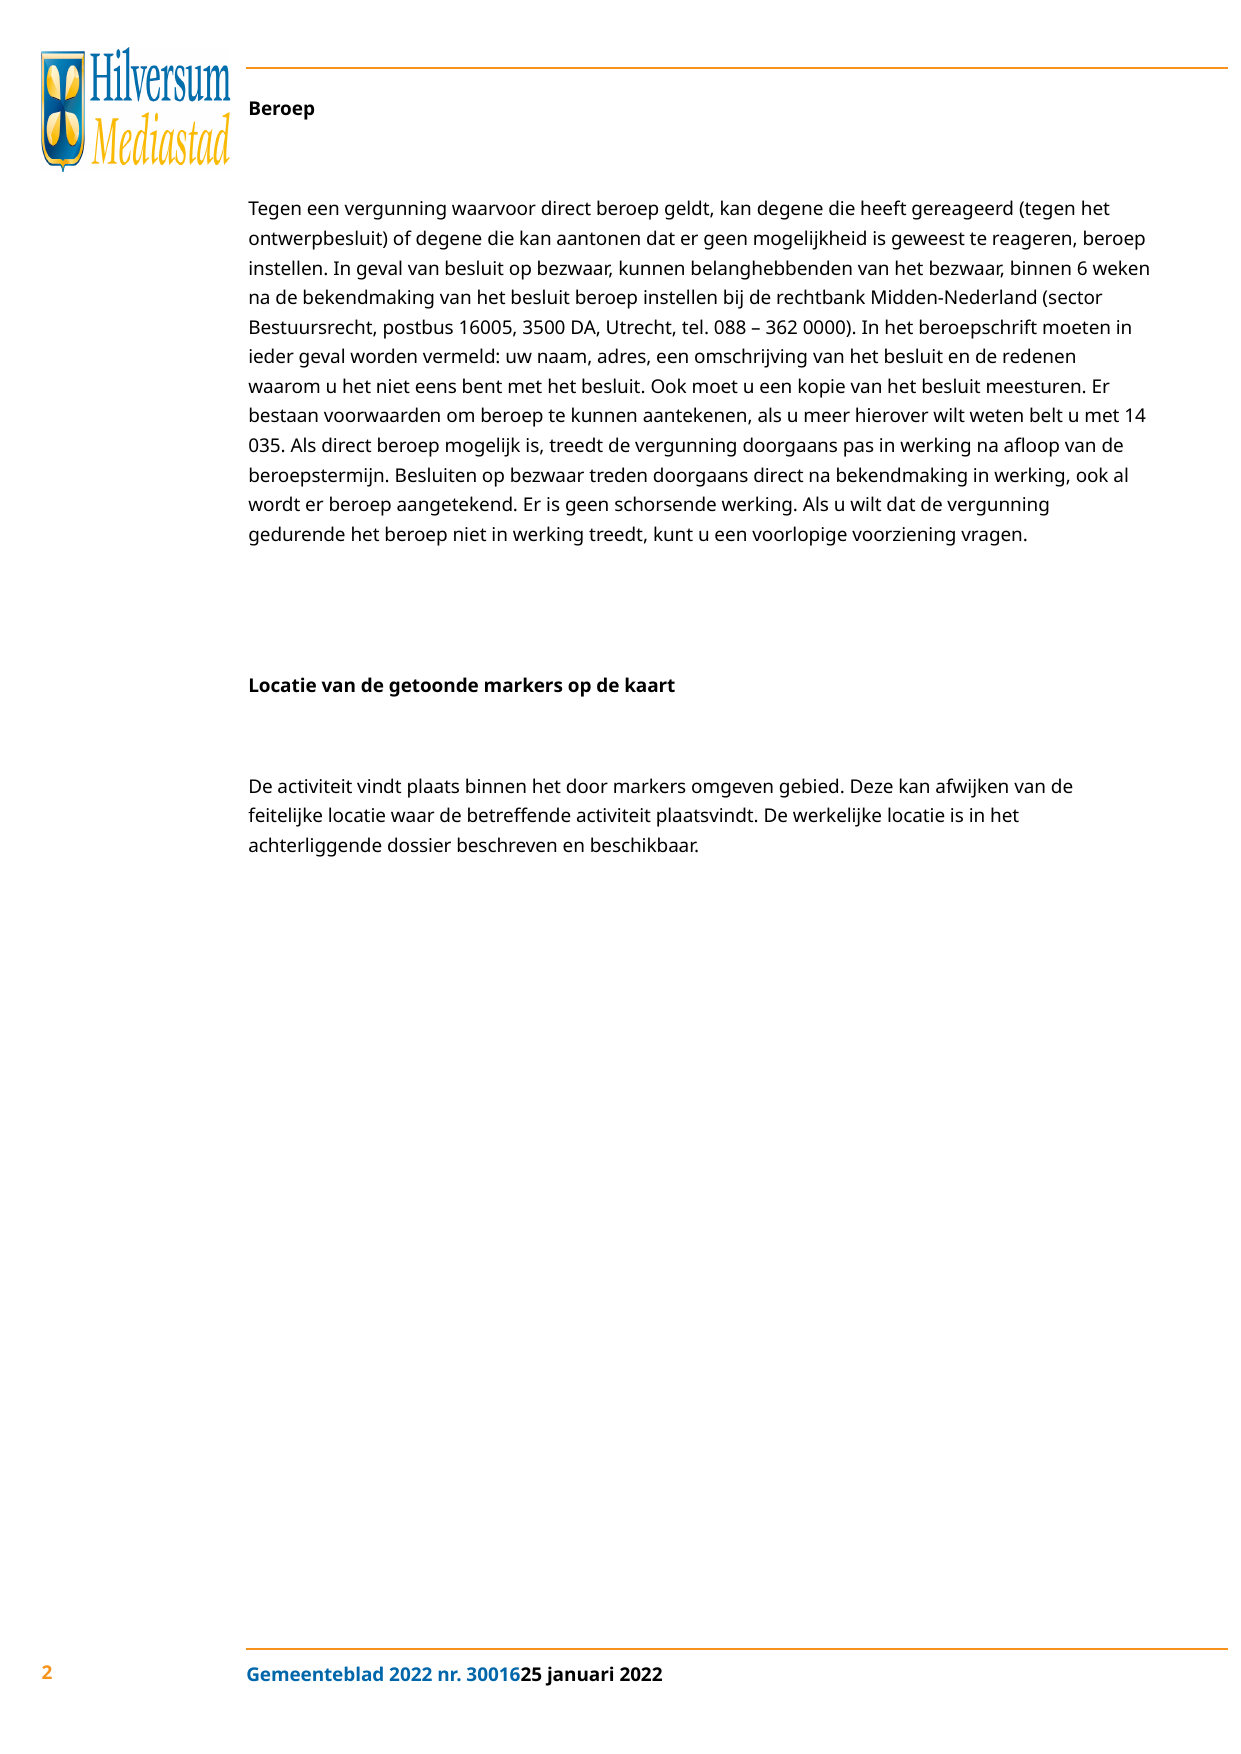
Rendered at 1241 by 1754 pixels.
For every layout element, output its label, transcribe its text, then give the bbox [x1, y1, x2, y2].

picture [41, 47, 231, 172]
text Beroep [248, 95, 1152, 121]
text De activiteit vindt plaats binnen het door markers omgeven gebied. Deze kan afwijken van de feitelijke locatie waar de betreffende activiteit plaatsvindt. De werkelijke locatie is in het achterliggende dossier beschreven en beschikbaar. [248, 773, 1152, 858]
text Locatie van de getoonde markers op de kaart [248, 672, 1152, 698]
text Tegen een vergunning waarvoor direct beroep geldt, kan degene die heeft gereageerd (tegen het ontwerpbesluit) of degene die kan aantonen dat er geen mogelijkheid is geweest te reageren, beroep instellen. In geval van besluit op bezwaar, kunnen belanghebbenden van het bezwaar, binnen 6 weken na de bekendmaking van het besluit beroep instellen bij de rechtbank Midden-Nederland (sector Bestuursrecht, postbus 16005, 3500 DA, Utrecht, tel. 088 – 362 0000). In het beroepschrift moeten in ieder geval worden vermeld: uw naam, adres, een omschrijving van het besluit en de redenen waarom u het niet eens bent met het besluit. Ook moet u een kopie van het besluit meesturen. Er bestaan voorwaarden om beroep te kunnen aantekenen, als u meer hierover wilt weten belt u met 14 035. Als direct beroep mogelijk is, treedt de vergunning doorgaans pas in werking na afloop van de beroepstermijn. Besluiten op bezwaar treden doorgaans direct na bekendmaking in werking, ook al wordt er beroep aangetekend. Er is geen schorsende werking. Als u wilt dat de vergunning gedurende het beroep niet in werking treedt, kunt u een voorlopige voorziening vragen. [248, 196, 1152, 547]
